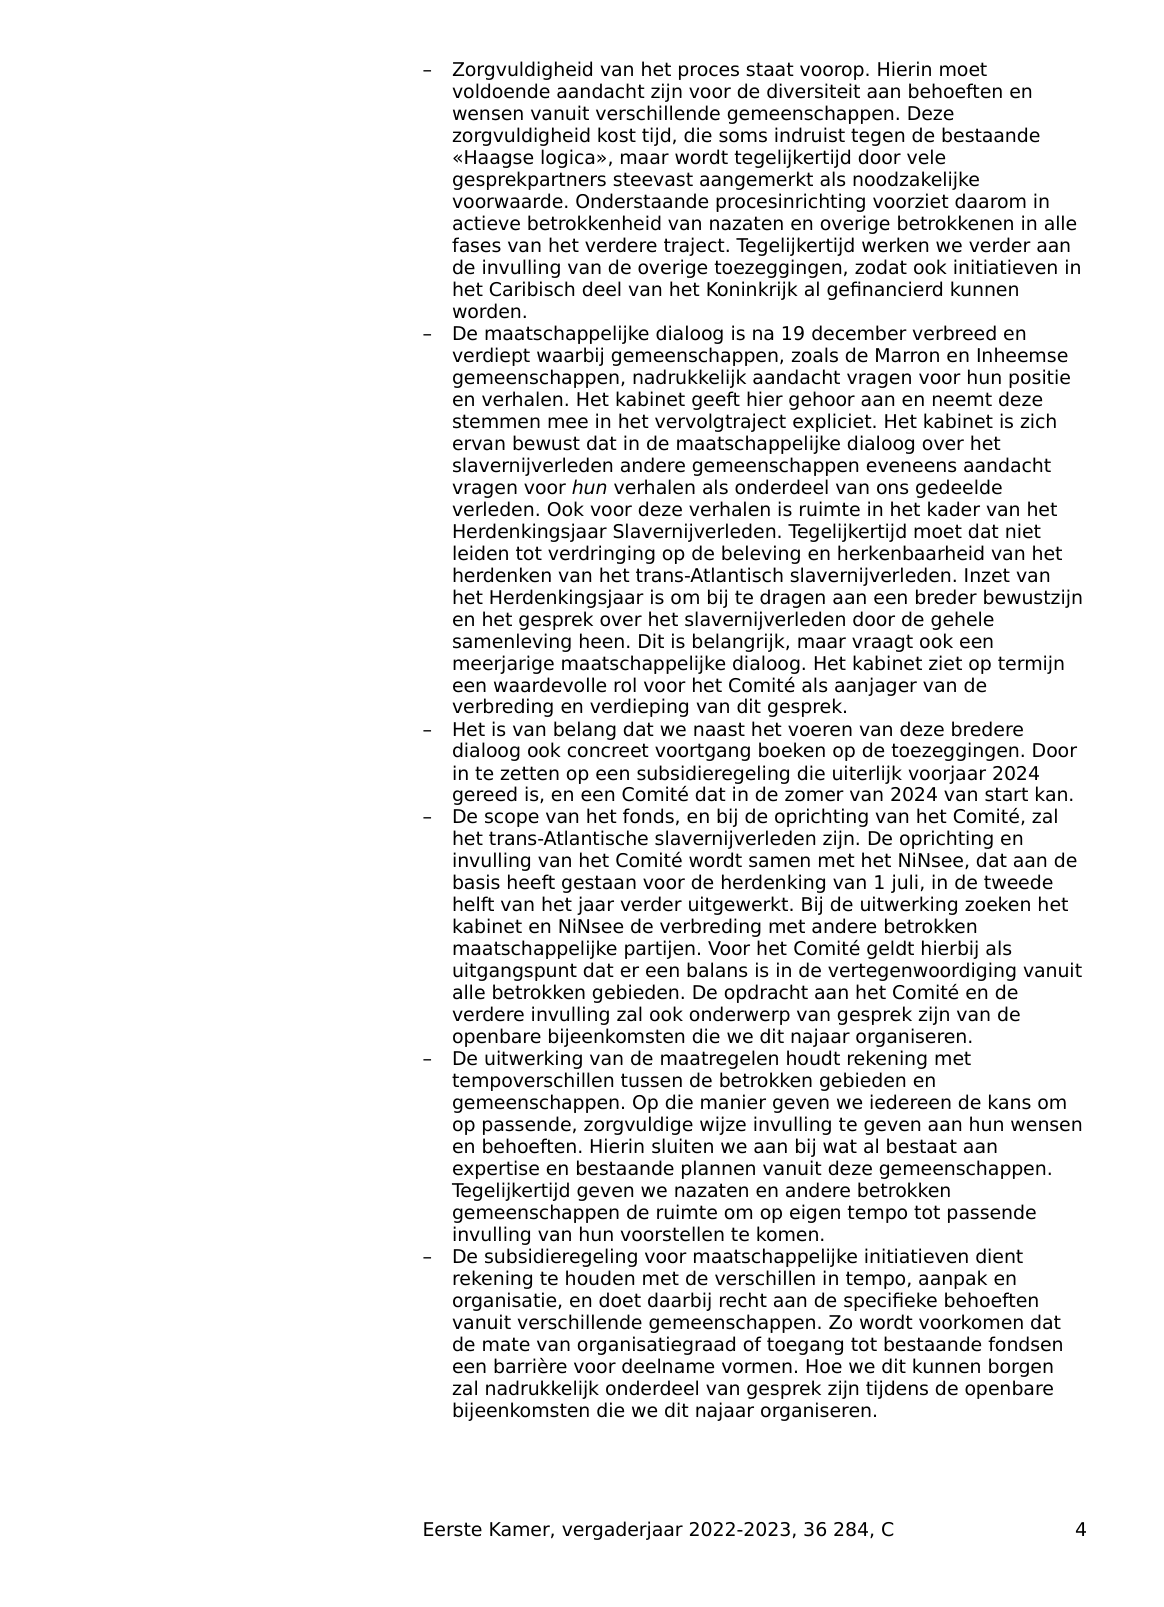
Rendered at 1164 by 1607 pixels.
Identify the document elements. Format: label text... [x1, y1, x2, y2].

text – De scope van het fonds, en bij de oprichting van het Comité, zal het trans-Atlantische slavernijverleden zijn. De oprichting en invulling van het Comité wordt samen met het NiNsee, dat aan de basis heeft gestaan voor de herdenking van 1 juli, in de tweede helft van het jaar verder uitgewerkt. Bij de uitwerking zoeken het kabinet en NiNsee de verbreding met andere betrokken maatschappelijke partijen. Voor het Comité geldt hierbij als uitgangspunt dat er een balans is in de vertegenwoordiging vanuit alle betrokken gebieden. De opdracht aan het Comité en de verdere invulling zal ook onderwerp van gesprek zijn van de openbare bijeenkomsten die we dit najaar organiseren. [422, 806, 1087, 1048]
text – Het is van belang dat we naast het voeren van deze bredere dialoog ook concreet voortgang boeken op de toezeggingen. Door in te zetten op een subsidieregeling die uiterlijk voorjaar 2024 gereed is, en een Comité dat in de zomer van 2024 van start kan. [422, 718, 1087, 806]
text – De subsidieregeling voor maatschappelijke initiatieven dient rekening te houden met de verschillen in tempo, aanpak en organisatie, en doet daarbij recht aan de specifieke behoeften vanuit verschillende gemeenschappen. Zo wordt voorkomen dat de mate van organisatiegraad of toegang tot bestaande fondsen een barrière voor deelname vormen. Hoe we dit kunnen borgen zal nadrukkelijk onderdeel van gesprek zijn tijdens de openbare bijeenkomsten die we dit najaar organiseren. [422, 1246, 1087, 1422]
text – De maatschappelijke dialoog is na 19 december verbreed en verdiept waarbij gemeenschappen, zoals de Marron en Inheemse gemeenschappen, nadrukkelijk aandacht vragen voor hun positie en verhalen. Het kabinet geeft hier gehoor aan en neemt deze stemmen mee in het vervolgtraject expliciet. Het kabinet is zich ervan bewust dat in de maatschappelijke dialoog over het slavernijverleden andere gemeenschappen eveneens aandacht vragen voor hun verhalen als onderdeel van ons gedeelde verleden. Ook voor deze verhalen is ruimte in het kader van het Herdenkingsjaar Slavernijverleden. Tegelijkertijd moet dat niet leiden tot verdringing op de beleving en herkenbaarheid van het herdenken van het trans-Atlantisch slavernijverleden. Inzet van het Herdenkingsjaar is om bij te dragen aan een breder bewustzijn en het gesprek over het slavernijverleden door de gehele samenleving heen. Dit is belangrijk, maar vraagt ook een meerjarige maatschappelijke dialoog. Het kabinet ziet op termijn een waardevolle rol voor het Comité als aanjager van de verbreding en verdieping van dit gesprek. [422, 323, 1087, 718]
text – Zorgvuldigheid van het proces staat voorop. Hierin moet voldoende aandacht zijn voor de diversiteit aan behoeften en wensen vanuit verschillende gemeenschappen. Deze zorgvuldigheid kost tijd, die soms indruist tegen de bestaande «Haagse logica», maar wordt tegelijkertijd door vele gesprekpartners steevast aangemerkt als noodzakelijke voorwaarde. Onderstaande procesinrichting voorziet daarom in actieve betrokkenheid van nazaten en overige betrokkenen in alle fases van het verdere traject. Tegelijkertijd werken we verder aan de invulling van de overige toezeggingen, zodat ook initiatieven in het Caribisch deel van het Koninkrijk al gefinancierd kunnen worden. [422, 59, 1087, 323]
text – De uitwerking van de maatregelen houdt rekening met tempoverschillen tussen de betrokken gebieden en gemeenschappen. Op die manier geven we iedereen de kans om op passende, zorgvuldige wijze invulling te geven aan hun wensen en behoeften. Hierin sluiten we aan bij wat al bestaat aan expertise en bestaande plannen vanuit deze gemeenschappen. Tegelijkertijd geven we nazaten en andere betrokken gemeenschappen de ruimte om op eigen tempo tot passende invulling van hun voorstellen te komen. [422, 1048, 1087, 1246]
